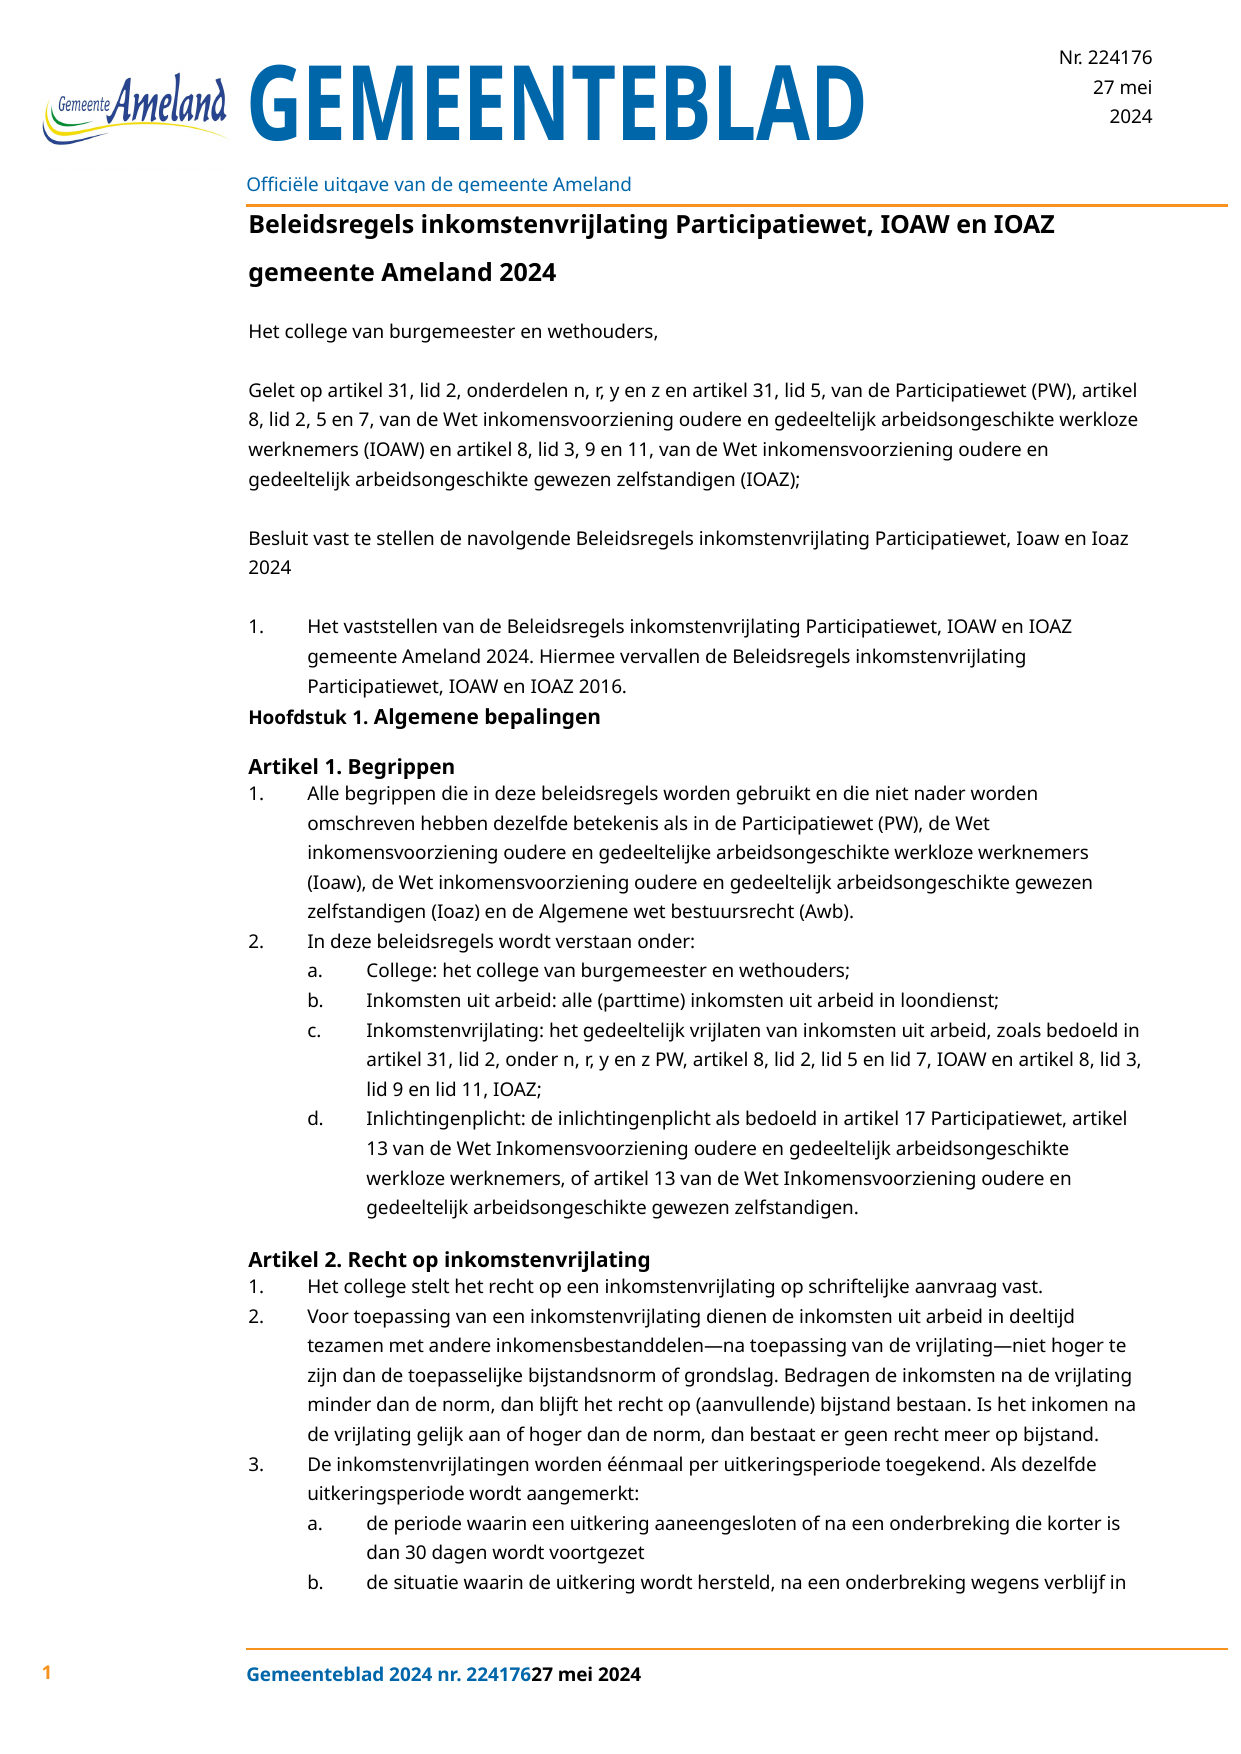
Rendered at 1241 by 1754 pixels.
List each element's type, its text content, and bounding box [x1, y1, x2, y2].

list de situatie waarin de uitkering wordt hersteld, na een onderbreking wegens verblijf in [307, 1569, 1152, 1595]
text Artikel 2. Recht op inkomstenvrijlating [248, 1245, 1152, 1273]
list Inlichtingenplicht: de inlichtingenplicht als bedoeld in artikel 17 Participatiewet, artikel 13 van de Wet Inkomensvoorziening oudere en gedeeltelijk arbeidsongeschikte werkloze werknemers, of artikel 13 van de Wet Inkomensvoorziening oudere en gedeeltelijk arbeidsongeschikte gewezen zelfstandigen. [307, 1106, 1152, 1220]
list de periode waarin een uitkering aaneengesloten of na een onderbreking die korter is dan 30 dagen wordt voortgezet [307, 1510, 1152, 1565]
text Beleidsregels inkomstenvrijlating Participatiewet, IOAW en IOAZ gemeente Ameland 2024 [248, 207, 1152, 288]
list Alle begrippen die in deze beleidsregels worden gebruikt en die niet nader worden omschreven hebben dezelfde betekenis als in de Participatiewet (PW), de Wet inkomensvoorziening oudere en gedeeltelijke arbeidsongeschikte werkloze werknemers (Ioaw), de Wet inkomensvoorziening oudere en gedeeltelijk arbeidsongeschikte gewezen zelfstandigen (Ioaz) en de Algemene wet bestuursrecht (Awb). [248, 780, 1152, 924]
list Inkomsten uit arbeid: alle (parttime) inkomsten uit arbeid in loondienst; [307, 987, 1152, 1013]
text Gelet op artikel 31, lid 2, onderdelen n, r, y en z en artikel 31, lid 5, van de Participatiewet (PW), artikel 8, lid 2, 5 en 7, van de Wet inkomensvoorziening oudere en gedeeltelijk arbeidsongeschikte werkloze werknemers (IOAW) en artikel 8, lid 3, 9 en 11, van de Wet inkomensvoorziening oudere en gedeeltelijk arbeidsongeschikte gewezen zelfstandigen (IOAZ); [248, 377, 1152, 492]
text Besluit vast te stellen de navolgende Beleidsregels inkomstenvrijlating Participatiewet, Ioaw en Ioaz 2024 [248, 525, 1152, 580]
list Inkomstenvrijlating: het gedeeltelijk vrijlaten van inkomsten uit arbeid, zoals bedoeld in artikel 31, lid 2, onder n, r, y en z PW, artikel 8, lid 2, lid 5 en lid 7, IOAW en artikel 8, lid 3, lid 9 en lid 11, IOAZ; [307, 1017, 1152, 1102]
list College: het college van burgemeester en wethouders; [307, 958, 1152, 983]
text Het college van burgemeester en wethouders, [248, 318, 1152, 344]
list Het college stelt het recht op een inkomstenvrijlating op schriftelijke aanvraag vast. [248, 1273, 1152, 1299]
picture [41, 47, 231, 172]
list Voor toepassing van een inkomstenvrijlating dienen de inkomsten uit arbeid in deeltijd tezamen met andere inkomensbestanddelen—na toepassing van de vrijlating—niet hoger te zijn dan de toepasselijke bijstandsnorm of grondslag. Bedragen de inkomsten na de vrijlating minder dan de norm, dan blijft het recht op (aanvullende) bijstand bestaan. Is het inkomen na de vrijlating gelijk aan of hoger dan de norm, dan bestaat er geen recht meer op bijstand. [248, 1303, 1152, 1447]
text Artikel 1. Begrippen [248, 752, 1152, 780]
list Het vaststellen van de Beleidsregels inkomstenvrijlating Participatiewet, IOAW en IOAZ gemeente Ameland 2024. Hiermee vervallen de Beleidsregels inkomstenvrijlating Participatiewet, IOAW en IOAZ 2016. [248, 614, 1152, 699]
list In deze beleidsregels wordt verstaan onder: [248, 928, 1152, 954]
list De inkomstenvrijlatingen worden éénmaal per uitkeringsperiode toegekend. Als dezelfde uitkeringsperiode wordt aangemerkt: [248, 1451, 1152, 1506]
text Hoofdstuk 1. Algemene bepalingen [248, 702, 1152, 731]
